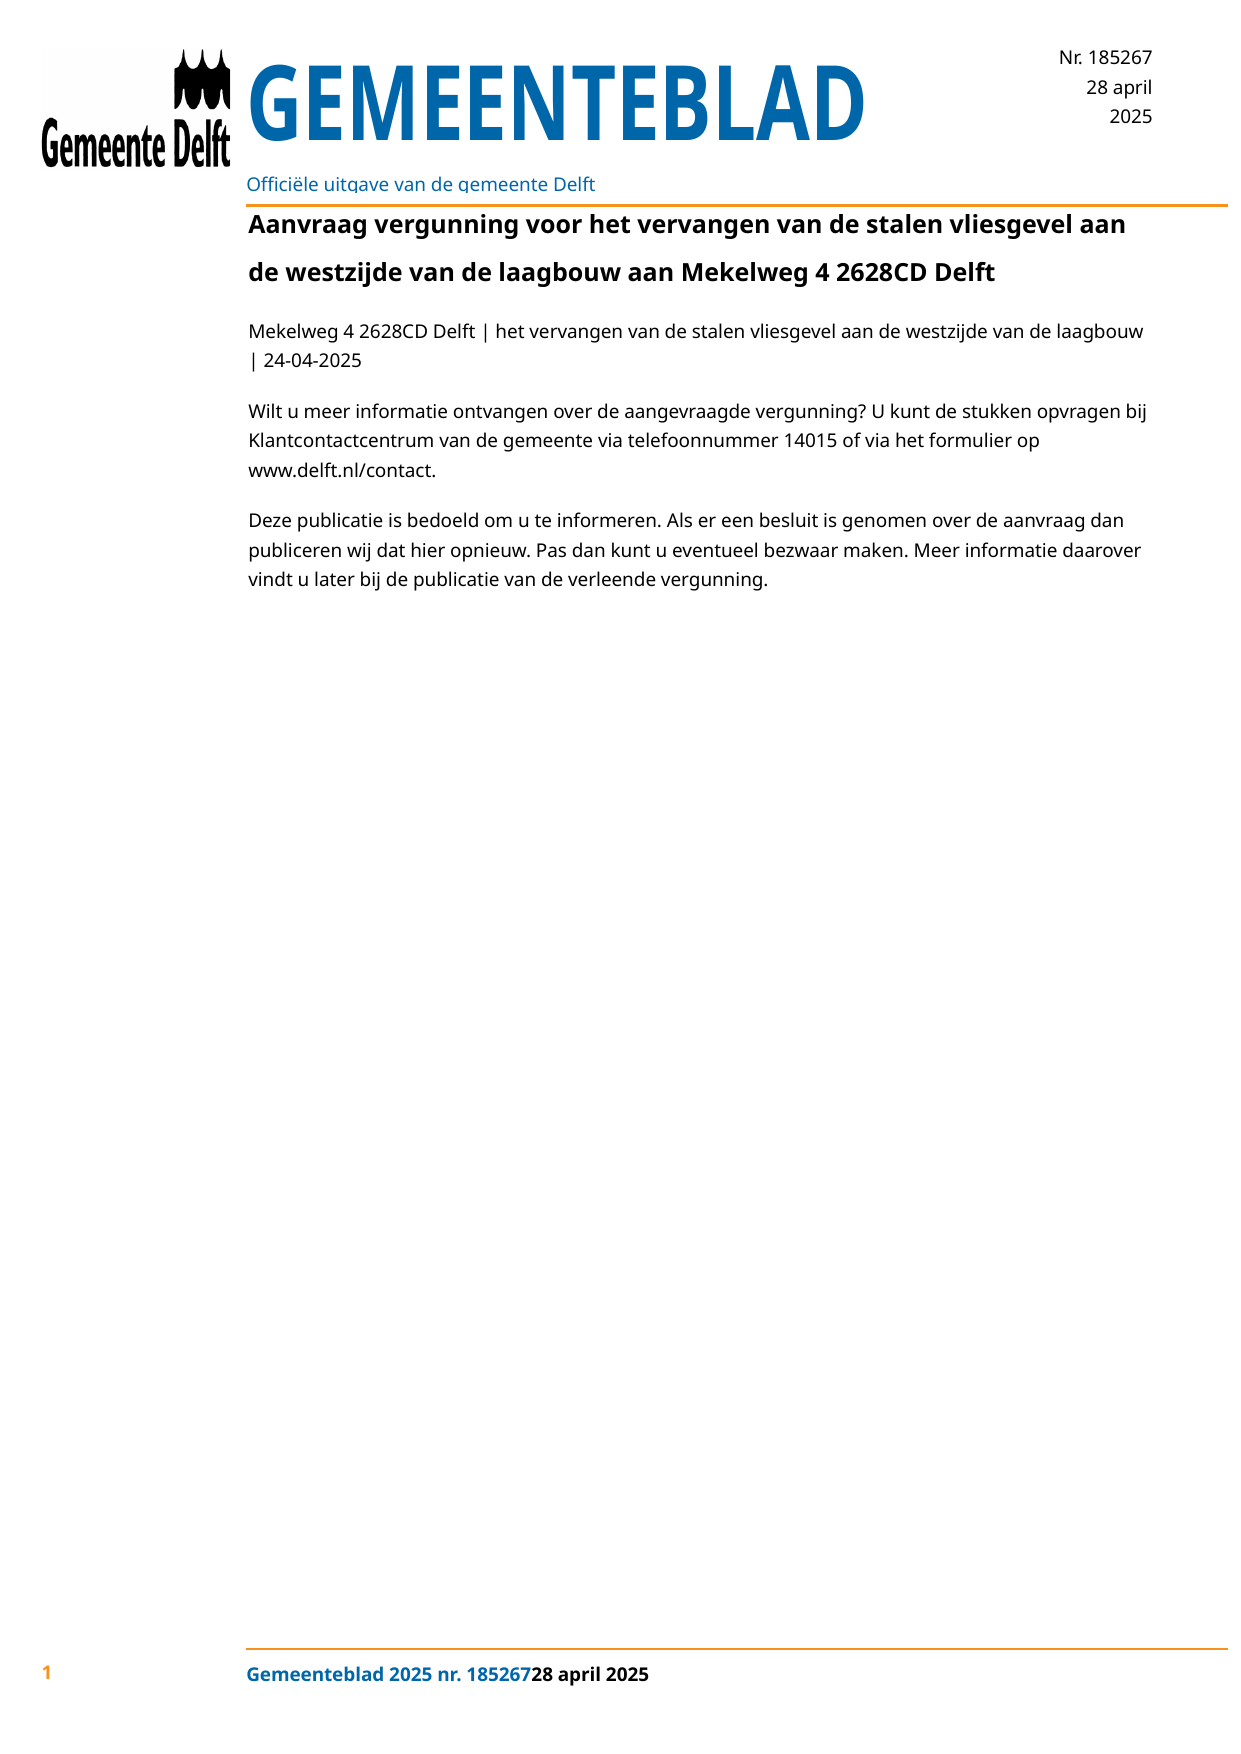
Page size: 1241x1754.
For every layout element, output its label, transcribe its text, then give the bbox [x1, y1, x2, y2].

text Deze publicatie is bedoeld om u te informeren. Als er een besluit is genomen over de aanvraag dan publiceren wij dat hier opnieuw. Pas dan kunt u eventueel bezwaar maken. Meer informatie daarover vindt u later bij de publicatie van de verleende vergunning. [248, 507, 1152, 592]
picture [41, 47, 231, 172]
text Aanvraag vergunning voor het vervangen van de stalen vliesgevel aan de westzijde van de laagbouw aan Mekelweg 4 2628CD Delft [248, 207, 1152, 288]
text Wilt u meer informatie ontvangen over de aangevraagde vergunning? U kunt de stukken opvragen bij Klantcontactcentrum van de gemeente via telefoonnummer 14015 of via het formulier op www.delft.nl/contact. [248, 398, 1152, 483]
text Mekelweg 4 2628CD Delft | het vervangen van de stalen vliesgevel aan de westzijde van de laagbouw | 24-04-2025 [248, 318, 1152, 373]
